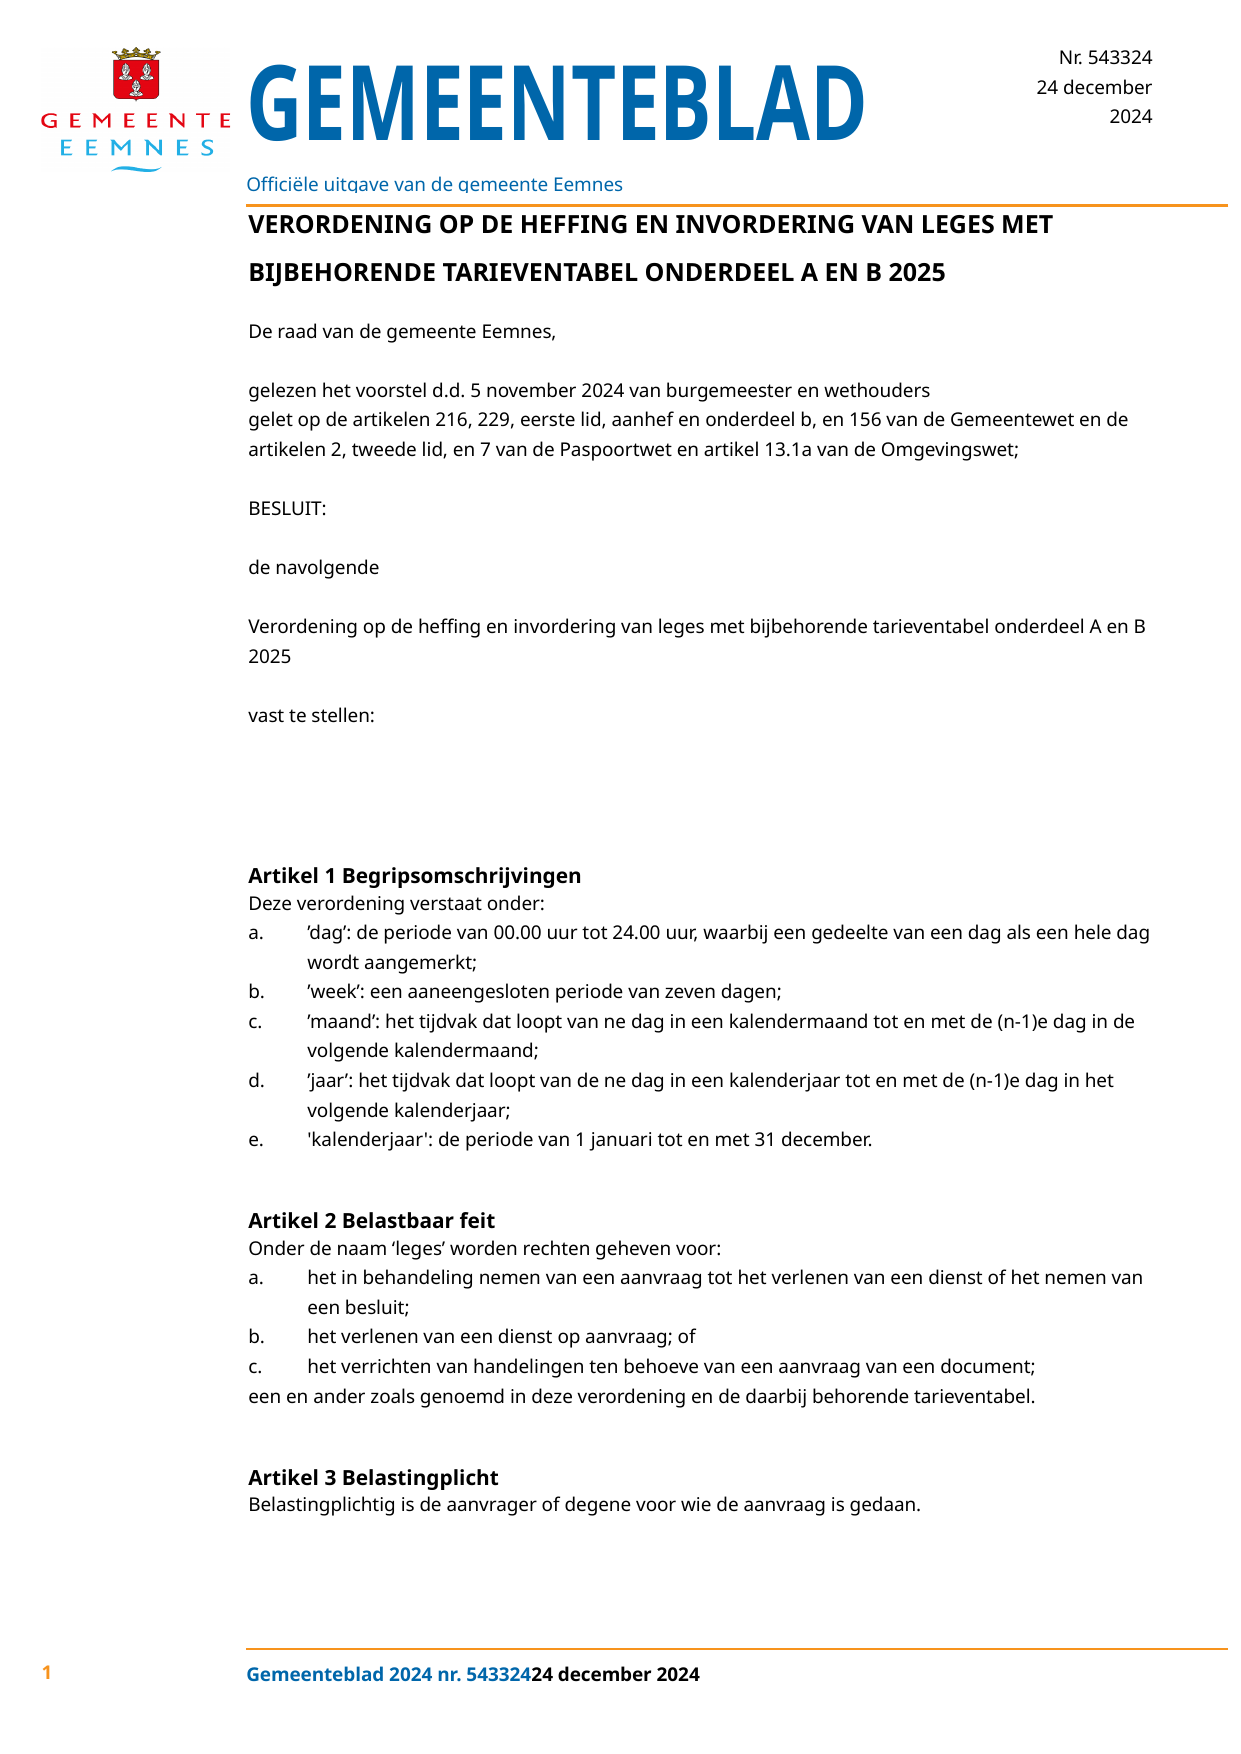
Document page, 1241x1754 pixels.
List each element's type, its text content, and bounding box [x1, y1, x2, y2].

text BESLUIT: [248, 495, 1152, 521]
text Artikel 3 Belastingplicht [248, 1463, 1152, 1491]
list ’week’: een aaneengesloten periode van zeven dagen; [248, 978, 1152, 1004]
text Belastingplichtig is de aanvrager of degene voor wie de aanvraag is gedaan. [248, 1491, 1152, 1517]
text de navolgende [248, 554, 1152, 580]
text VERORDENING OP DE HEFFING EN INVORDERING VAN LEGES MET BIJBEHORENDE TARIEVENTABEL ONDERDEEL A EN B 2025 [248, 207, 1152, 288]
text vast te stellen: [248, 702, 1152, 728]
list ’jaar’: het tijdvak dat loopt van de ne dag in een kalenderjaar tot en met de (n-1)e dag in het volgende kalenderjaar; [248, 1067, 1152, 1123]
text gelet op de artikelen 216, 229, eerste lid, aanhef en onderdeel b, en 156 van de Gemeentewet en de artikelen 2, tweede lid, en 7 van de Paspoortwet en artikel 13.1a van de Omgevingswet; [248, 407, 1152, 462]
picture [41, 47, 231, 172]
list 'kalenderjaar': de periode van 1 januari tot en met 31 december. [248, 1126, 1152, 1152]
text Verordening op de heffing en invordering van leges met bijbehorende tarieventabel onderdeel A en B 2025 [248, 614, 1152, 669]
list het verrichten van handelingen ten behoeve van een aanvraag van een document; [248, 1353, 1152, 1379]
text De raad van de gemeente Eemnes, [248, 318, 1152, 344]
list ’maand’: het tijdvak dat loopt van ne dag in een kalendermaand tot en met de (n-1)e dag in de volgende kalendermaand; [248, 1008, 1152, 1063]
list het verlenen van een dienst op aanvraag; of [248, 1324, 1152, 1349]
text Deze verordening verstaat onder: [248, 890, 1152, 916]
text Artikel 1 Begripsomschrijvingen [248, 861, 1152, 890]
text Artikel 2 Belastbaar feit [248, 1206, 1152, 1235]
list het in behandeling nemen van een aanvraag tot het verlenen van een dienst of het nemen van een besluit; [248, 1264, 1152, 1320]
text een en ander zoals genoemd in deze verordening en de daarbij behorende tarieventabel. [248, 1383, 1152, 1408]
text Onder de naam ‘leges’ worden rechten geheven voor: [248, 1235, 1152, 1261]
list ’dag’: de periode van 00.00 uur tot 24.00 uur, waarbij een gedeelte van een dag als een hele dag wordt aangemerkt; [248, 919, 1152, 975]
text gelezen het voorstel d.d. 5 november 2024 van burgemeester en wethouders [248, 377, 1152, 403]
